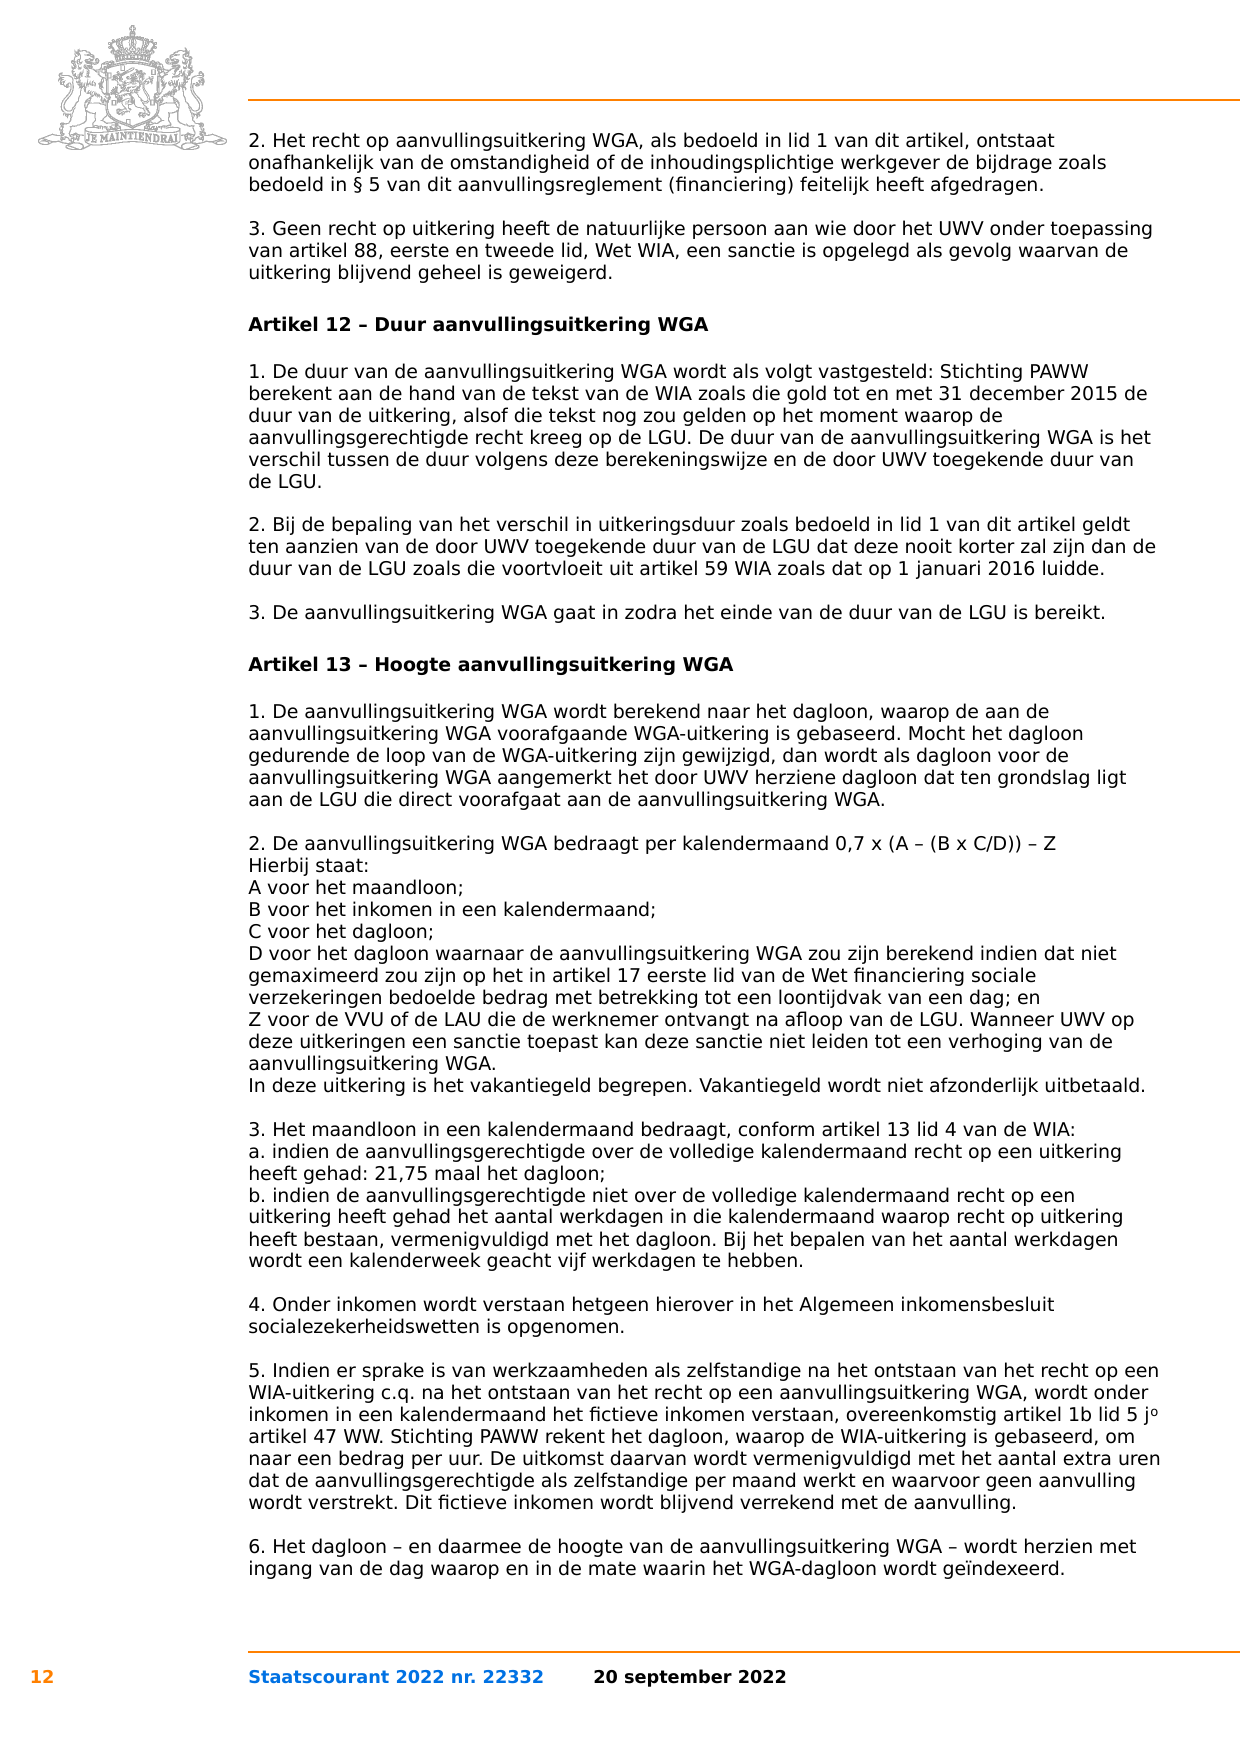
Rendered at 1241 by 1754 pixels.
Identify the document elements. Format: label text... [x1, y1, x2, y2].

text D voor het dagloon waarnaar de aanvullingsuitkering WGA zou zijn berekend indien dat niet gemaximeerd zou zijn op het in artikel 17 eerste lid van de Wet financiering sociale verzekeringen bedoelde bedrag met betrekking tot een loontijdvak van een dag; en [248, 943, 1163, 1009]
text Hierbij staat: [248, 855, 1163, 877]
text 5. Indien er sprake is van werkzaamheden als zelfstandige na het ontstaan van het recht op een WIA-uitkering c.q. na het ontstaan van het recht op een aanvullingsuitkering WGA, wordt onder inkomen in een kalendermaand het fictieve inkomen verstaan, overeenkomstig artikel 1b lid 5 jo artikel 47 WW. Stichting PAWW rekent het dagloon, waarop de WIA-uitkering is gebaseerd, om naar een bedrag per uur. De uitkomst daarvan wordt vermenigvuldigd met het aantal extra uren dat de aanvullingsgerechtigde als zelfstandige per maand werkt en waarvoor geen aanvulling wordt verstrekt. Dit fictieve inkomen wordt blijvend verrekend met de aanvulling. [248, 1360, 1163, 1514]
text A voor het maandloon; [248, 877, 1163, 899]
text 2. Bij de bepaling van het verschil in uitkeringsduur zoals bedoeld in lid 1 van dit artikel geldt ten aanzien van de door UWV toegekende duur van de LGU dat deze nooit korter zal zijn dan de duur van de LGU zoals die voortvloeit uit artikel 59 WIA zoals dat op 1 januari 2016 luidde. [248, 514, 1163, 580]
text In deze uitkering is het vakantiegeld begrepen. Vakantiegeld wordt niet afzonderlijk uitbetaald. [248, 1075, 1163, 1097]
text B voor het inkomen in een kalendermaand; [248, 899, 1163, 921]
text 1. De aanvullingsuitkering WGA wordt berekend naar het dagloon, waarop de aan de aanvullingsuitkering WGA voorafgaande WGA-uitkering is gebaseerd. Mocht het dagloon gedurende de loop van de WGA-uitkering zijn gewijzigd, dan wordt als dagloon voor de aanvullingsuitkering WGA aangemerkt het door UWV herziene dagloon dat ten grondslag ligt aan de LGU die direct voorafgaat aan de aanvullingsuitkering WGA. [248, 701, 1163, 811]
text C voor het dagloon; [248, 921, 1163, 943]
text Z voor de VVU of de LAU die de werknemer ontvangt na afloop van de LGU. Wanneer UWV op deze uitkeringen een sanctie toepast kan deze sanctie niet leiden tot een verhoging van de aanvullingsuitkering WGA. [248, 1009, 1163, 1075]
text 3. Het maandloon in een kalendermaand bedraagt, conform artikel 13 lid 4 van de WIA: [248, 1118, 1163, 1141]
text b. indien de aanvullingsgerechtigde niet over de volledige kalendermaand recht op een uitkering heeft gehad het aantal werkdagen in die kalendermaand waarop recht op uitkering heeft bestaan, vermenigvuldigd met het dagloon. Bij het bepalen van het aantal werkdagen wordt een kalenderweek geacht vijf werkdagen te hebben. [248, 1184, 1163, 1272]
text 1. De duur van de aanvullingsuitkering WGA wordt als volgt vastgesteld: Stichting PAWW berekent aan de hand van de tekst van de WIA zoals die gold tot en met 31 december 2015 de duur van de uitkering, alsof die tekst nog zou gelden op het moment waarop de aanvullingsgerechtigde recht kreeg op de LGU. De duur van de aanvullingsuitkering WGA is het verschil tussen de duur volgens deze berekeningswijze en de door UWV toegekende duur van de LGU. [248, 361, 1163, 492]
text 6. Het dagloon – en daarmee de hoogte van de aanvullingsuitkering WGA – wordt herzien met ingang van de dag waarop en in de mate waarin het WGA-dagloon wordt geïndexeerd. [248, 1536, 1163, 1580]
subtitle Artikel 13 – Hoogte aanvullingsuitkering WGA [248, 654, 1163, 676]
text 4. Onder inkomen wordt verstaan hetgeen hierover in het Algemeen inkomensbesluit socialezekerheidswetten is opgenomen. [248, 1294, 1163, 1338]
text 3. Geen recht op uitkering heeft de natuurlijke persoon aan wie door het UWV onder toepassing van artikel 88, eerste en tweede lid, Wet WIA, een sanctie is opgelegd als gevolg waarvan de uitkering blijvend geheel is geweigerd. [248, 218, 1163, 284]
text 2. De aanvullingsuitkering WGA bedraagt per kalendermaand 0,7 x (A – (B x C/D)) – Z [248, 833, 1163, 855]
text 2. Het recht op aanvullingsuitkering WGA, als bedoeld in lid 1 van dit artikel, ontstaat onafhankelijk van de omstandigheid of de inhoudingsplichtige werkgever de bijdrage zoals bedoeld in § 5 van dit aanvullingsreglement (financiering) feitelijk heeft afgedragen. [248, 130, 1163, 196]
text a. indien de aanvullingsgerechtigde over de volledige kalendermaand recht op een uitkering heeft gehad: 21,75 maal het dagloon; [248, 1141, 1163, 1184]
subtitle Artikel 12 – Duur aanvullingsuitkering WGA [248, 314, 1163, 336]
text 3. De aanvullingsuitkering WGA gaat in zodra het einde van de duur van de LGU is bereikt. [248, 602, 1163, 624]
picture [38, 25, 227, 150]
